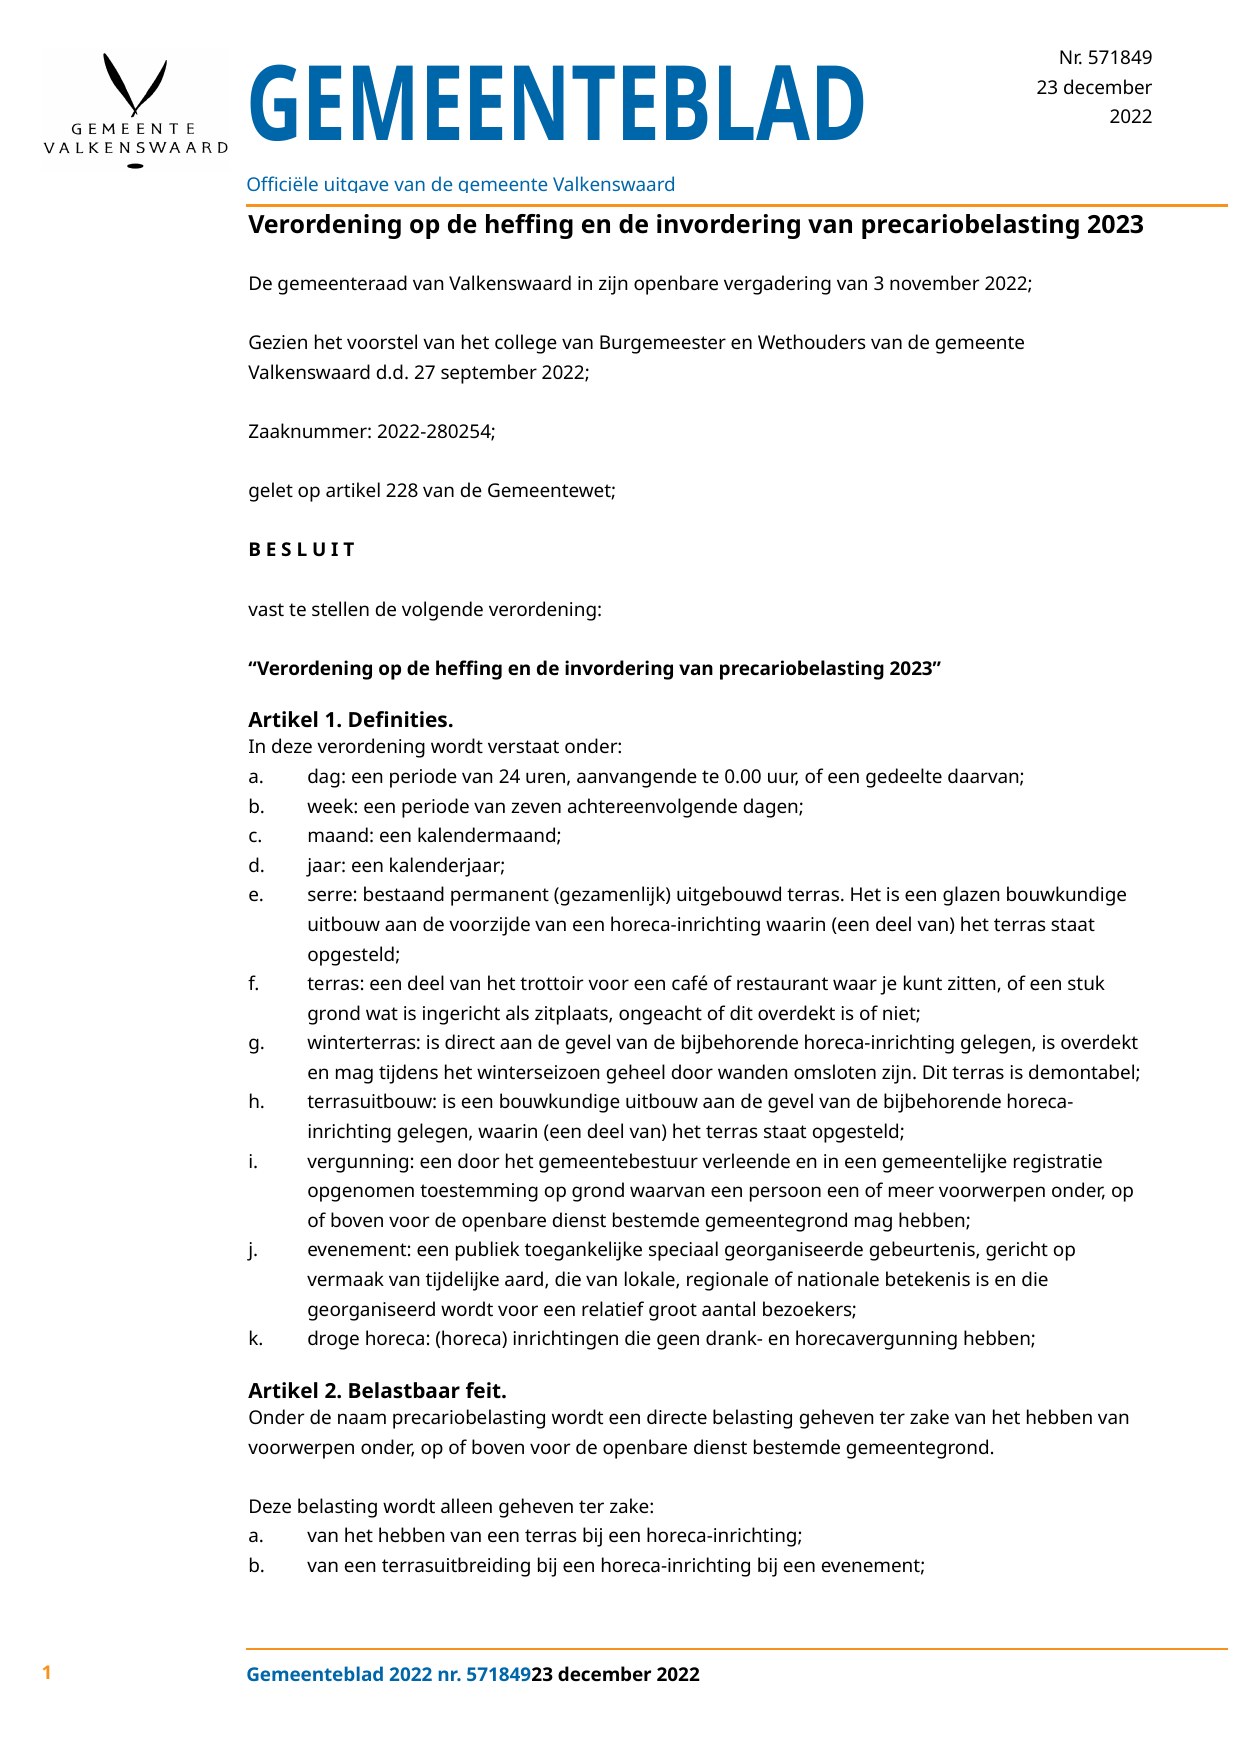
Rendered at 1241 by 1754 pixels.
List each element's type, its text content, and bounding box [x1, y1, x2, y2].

text De gemeenteraad van Valkenswaard in zijn openbare vergadering van 3 november 2022; [248, 270, 1152, 296]
text Onder de naam precariobelasting wordt een directe belasting geheven ter zake van het hebben van voorwerpen onder, op of boven voor de openbare dienst bestemde gemeentegrond. [248, 1404, 1152, 1459]
list serre: bestaand permanent (gezamenlijk) uitgebouwd terras. Het is een glazen bouwkundige uitbouw aan de voorzijde van een horeca-inrichting waarin (een deel van) het terras staat opgesteld; [248, 882, 1152, 967]
text Zaaknummer: 2022-280254; [248, 418, 1152, 444]
text Gezien het voorstel van het college van Burgemeester en Wethouders van de gemeente Valkenswaard d.d. 27 september 2022; [248, 329, 1152, 385]
picture [41, 47, 231, 172]
list winterterras: is direct aan de gevel van de bijbehorende horeca-inrichting gelegen, is overdekt en mag tijdens het winterseizoen geheel door wanden omsloten zijn. Dit terras is demontabel; [248, 1029, 1152, 1085]
list evenement: een publiek toegankelijke speciaal georganiseerde gebeurtenis, gericht op vermaak van tijdelijke aard, die van lokale, regionale of nationale betekenis is en die georganiseerd wordt voor een relatief groot aantal bezoekers; [248, 1237, 1152, 1322]
list week: een periode van zeven achtereenvolgende dagen; [248, 793, 1152, 819]
text Verordening op de heffing en de invordering van precariobelasting 2023 [248, 207, 1152, 241]
list maand: een kalendermaand; [248, 822, 1152, 848]
text B E S L U I T [248, 537, 1152, 562]
text gelet op artikel 228 van de Gemeentewet; [248, 477, 1152, 503]
list droge horeca: (horeca) inrichtingen die geen drank- en horecavergunning hebben; [248, 1325, 1152, 1351]
text vast te stellen de volgende verordening: [248, 596, 1152, 621]
text In deze verordening wordt verstaat onder: [248, 734, 1152, 759]
list vergunning: een door het gemeentebestuur verleende en in een gemeentelijke registratie opgenomen toestemming op grond waarvan een persoon een of meer voorwerpen onder, op of boven voor de openbare dienst bestemde gemeentegrond mag hebben; [248, 1148, 1152, 1233]
text Deze belasting wordt alleen geheven ter zake: [248, 1493, 1152, 1519]
list van het hebben van een terras bij een horeca-inrichting; [248, 1523, 1152, 1548]
text Artikel 1. Definities. [248, 705, 1152, 734]
list terras: een deel van het trottoir voor een café of restaurant waar je kunt zitten, of een stuk grond wat is ingericht als zitplaats, ongeacht of dit overdekt is of niet; [248, 970, 1152, 1026]
text Artikel 2. Belastbaar feit. [248, 1376, 1152, 1404]
text “Verordening op de heffing en de invordering van precariobelasting 2023” [248, 655, 1152, 681]
list van een terrasuitbreiding bij een horeca-inrichting bij een evenement; [248, 1552, 1152, 1578]
list dag: een periode van 24 uren, aanvangende te 0.00 uur, of een gedeelte daarvan; [248, 763, 1152, 789]
list terrasuitbouw: is een bouwkundige uitbouw aan de gevel van de bijbehorende horeca-inrichting gelegen, waarin (een deel van) het terras staat opgesteld; [248, 1089, 1152, 1144]
list jaar: een kalenderjaar; [248, 852, 1152, 878]
